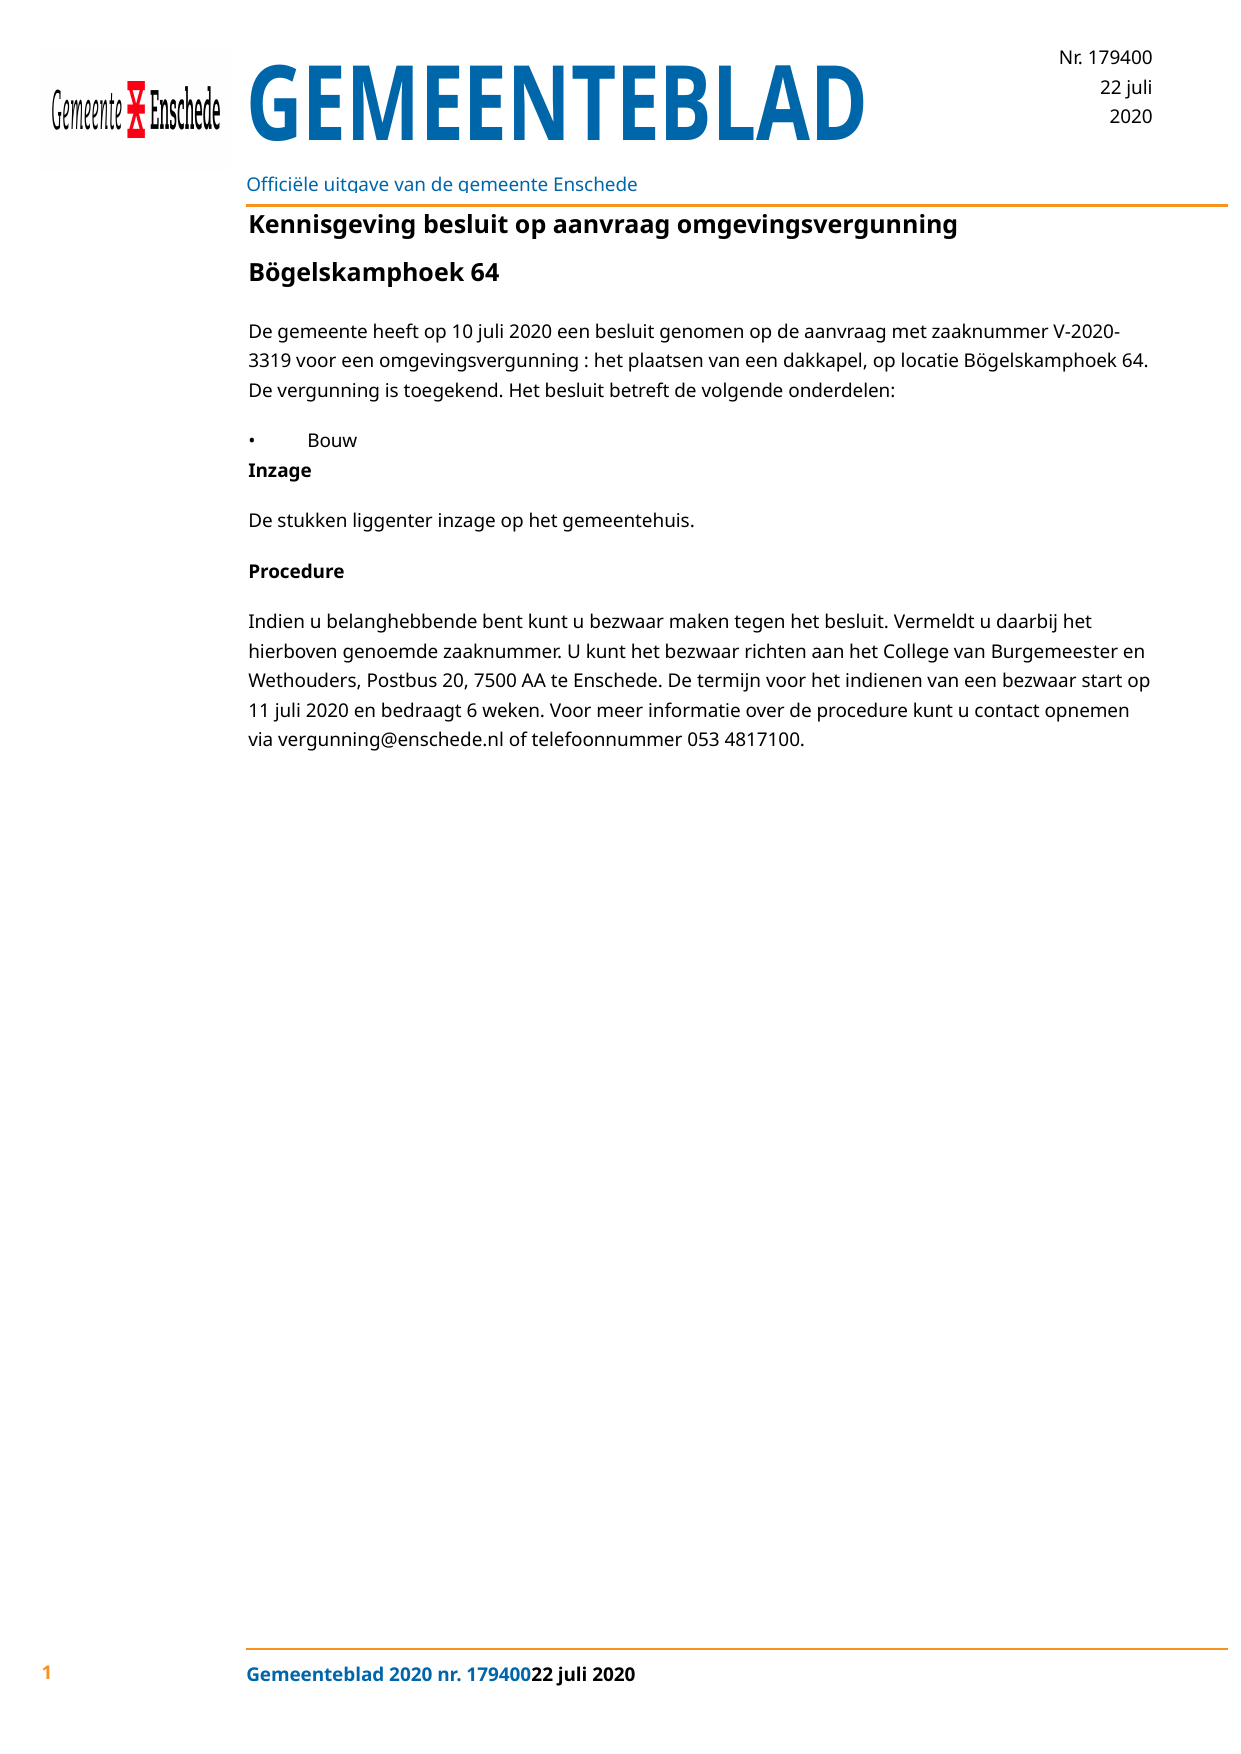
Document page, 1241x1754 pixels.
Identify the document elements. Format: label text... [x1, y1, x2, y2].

picture [41, 47, 231, 172]
text Inzage [248, 457, 1152, 483]
text Kennisgeving besluit op aanvraag omgevingsvergunning Bögelskamphoek 64 [248, 207, 1152, 288]
text De stukken liggenter inzage op het gemeentehuis. [248, 507, 1152, 533]
text Indien u belanghebbende bent kunt u bezwaar maken tegen het besluit. Vermeldt u daarbij het hierboven genoemde zaaknummer. U kunt het bezwaar richten aan het College van Burgemees­ter en Wethouders, Postbus 20, 7500 AA te Enschede. De termijn voor het indienen van een bezwaar start op 11 juli 2020 en bedraagt 6 weken. Voor meer informatie over de procedure kunt u contact opnemen via vergunning@enschede.nl of telefoonnummer 053 4817100. [248, 608, 1152, 752]
text Procedure [248, 558, 1152, 584]
text De gemeente heeft op 10 juli 2020 een besluit genomen op de aanvraag met zaaknummer V-2020-3319 voor een omgevingsvergunning : het plaatsen van een dakkapel, op locatie Bögelskamphoek 64. De vergunning is toegekend. Het besluit betreft de volgende onderdelen: [248, 318, 1152, 403]
list Bouw [248, 427, 1152, 453]
